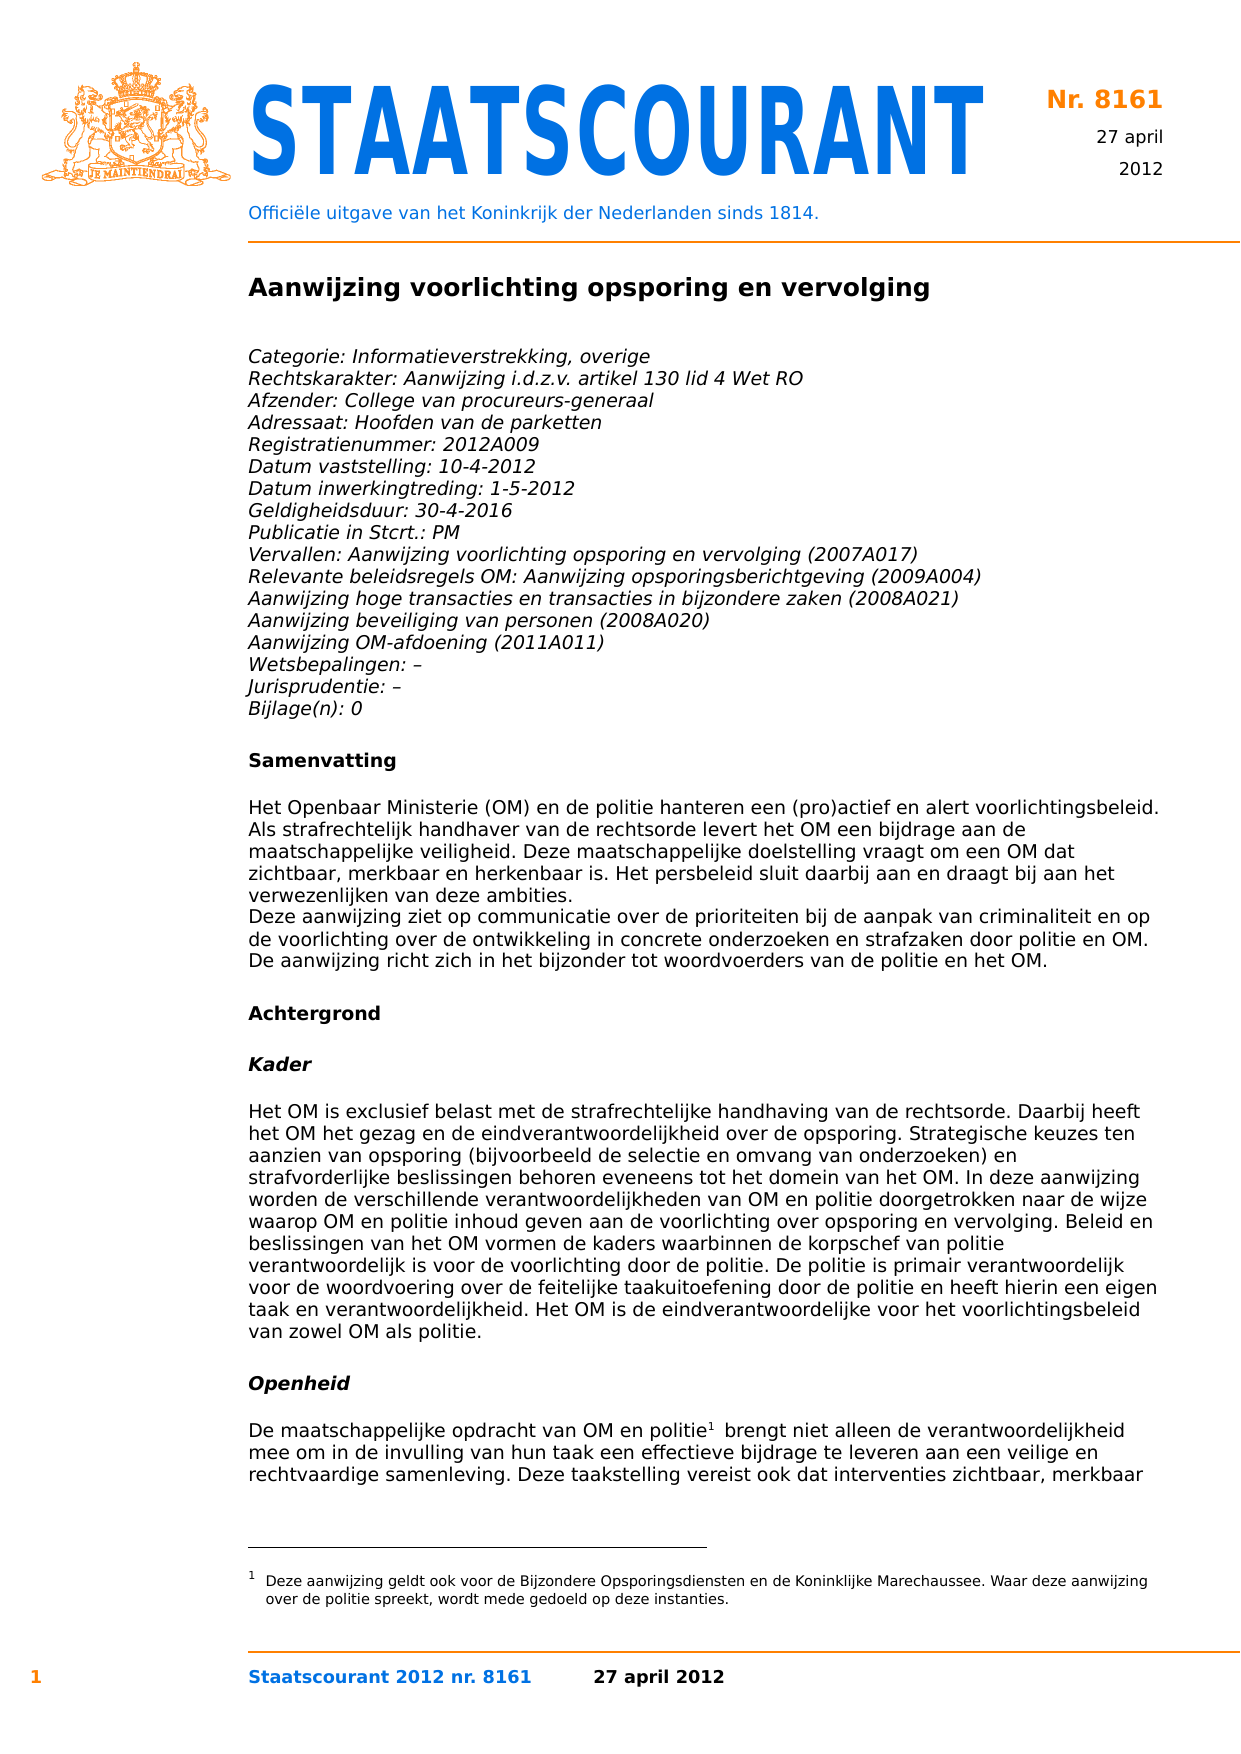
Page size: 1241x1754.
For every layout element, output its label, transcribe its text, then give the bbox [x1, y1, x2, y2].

text Bijlage(n): 0 [248, 698, 1163, 719]
subtitle Aanwijzing voorlichting opsporing en vervolging [248, 273, 1163, 302]
text Wetsbepalingen: – [248, 654, 1163, 676]
text Het OM is exclusief belast met de strafrechtelijke handhaving van de rechtsorde. Daarbij heeft het OM het gezag en de eindverantwoordelijkheid over de opsporing. Strategische keuzes ten aanzien van opsporing (bijvoorbeeld de selectie en omvang van onderzoeken) en strafvorderlijke beslissingen behoren eveneens tot het domein van het OM. In deze aanwijzing worden de verschillende verantwoordelijkheden van OM en politie doorgetrokken naar de wijze waarop OM en politie inhoud geven aan de voorlichting over opsporing en vervolging. Beleid en beslissingen van het OM vormen de kaders waarbinnen de korpschef van politie verantwoordelijk is voor de voorlichting door de politie. De politie is primair verantwoordelijk voor de woordvoering over de feitelijke taakuitoefening door de politie en heeft hierin een eigen taak en verantwoordelijkheid. Het OM is de eindverantwoordelijke voor het voorlichtingsbeleid van zowel OM als politie. [248, 1101, 1163, 1343]
table_cell Officiële uitgave van het Koninkrijk der Nederlanden sinds 1814. [248, 203, 1240, 241]
text Jurisprudentie: – [248, 676, 1163, 698]
text Publicatie in Stcrt.: PM [248, 522, 1163, 544]
text Adressaat: Hoofden van de parketten [248, 412, 1163, 434]
subtitle Achtergrond [248, 1002, 1163, 1024]
text Deze aanwijzing ziet op communicatie over de prioriteiten bij de aanpak van criminaliteit en op de voorlichting over de ontwikkeling in concrete onderzoeken en strafzaken door politie en OM. De aanwijzing richt zich in het bijzonder tot woordvoerders van de politie en het OM. [248, 906, 1163, 972]
text Registratienummer: 2012A009 [248, 434, 1163, 456]
table_header [25, 62, 248, 241]
text Vervallen: Aanwijzing voorlichting opsporing en vervolging (2007A017) [248, 544, 1163, 566]
text Geldigheidsduur: 30-4-2016 [248, 500, 1163, 522]
picture [41, 62, 231, 186]
subtitle Openheid [248, 1373, 1163, 1395]
table_cell 2012 [998, 153, 1240, 203]
text Rechtskarakter: Aanwijzing i.d.z.v. artikel 130 lid 4 Wet RO [248, 368, 1163, 390]
table_cell 27 april [998, 121, 1240, 153]
text Aanwijzing beveiliging van personen (2008A020) [248, 610, 1163, 632]
text Aanwijzing hoge transacties en transacties in bijzondere zaken (2008A021) [248, 588, 1163, 610]
table_header STAATSCOURANT [248, 62, 998, 203]
text Deze aanwijzing geldt ook voor de Bijzondere Opsporingsdiensten en de Koninklijke Marechaussee. Waar deze aanwijzing over de politie spreekt, wordt mede gedoeld op deze instanties. [248, 1569, 1163, 1608]
table_header Nr. 8161 [998, 62, 1240, 121]
subtitle Kader [248, 1054, 1163, 1076]
text Aanwijzing OM-afdoening (2011A011) [248, 632, 1163, 654]
text De maatschappelijke opdracht van OM en politie brengt niet alleen de verantwoordelijkheid mee om in de invulling van hun taak een effectieve bijdrage te leveren aan een veilige en rechtvaardige samenleving. Deze taakstelling vereist ook dat interventies zichtbaar, merkbaar [248, 1420, 1163, 1486]
subtitle Samenvatting [248, 749, 1163, 772]
text Het Openbaar Ministerie (OM) en de politie hanteren een (pro)actief en alert voorlichtingsbeleid. Als strafrechtelijk handhaver van de rechtsorde levert het OM een bijdrage aan de maatschappelijke veiligheid. Deze maatschappelijke doelstelling vraagt om een OM dat zichtbaar, merkbaar en herkenbaar is. Het persbeleid sluit daarbij aan en draagt bij aan het verwezenlijken van deze ambities. [248, 797, 1163, 906]
text Datum inwerkingtreding: 1-5-2012 [248, 478, 1163, 500]
text Datum vaststelling: 10-4-2012 [248, 456, 1163, 478]
text Afzender: College van procureurs-generaal [248, 390, 1163, 412]
text Categorie: Informatieverstrekking, overige [248, 346, 1163, 368]
text Relevante beleidsregels OM: Aanwijzing opsporingsberichtgeving (2009A004) [248, 566, 1163, 588]
